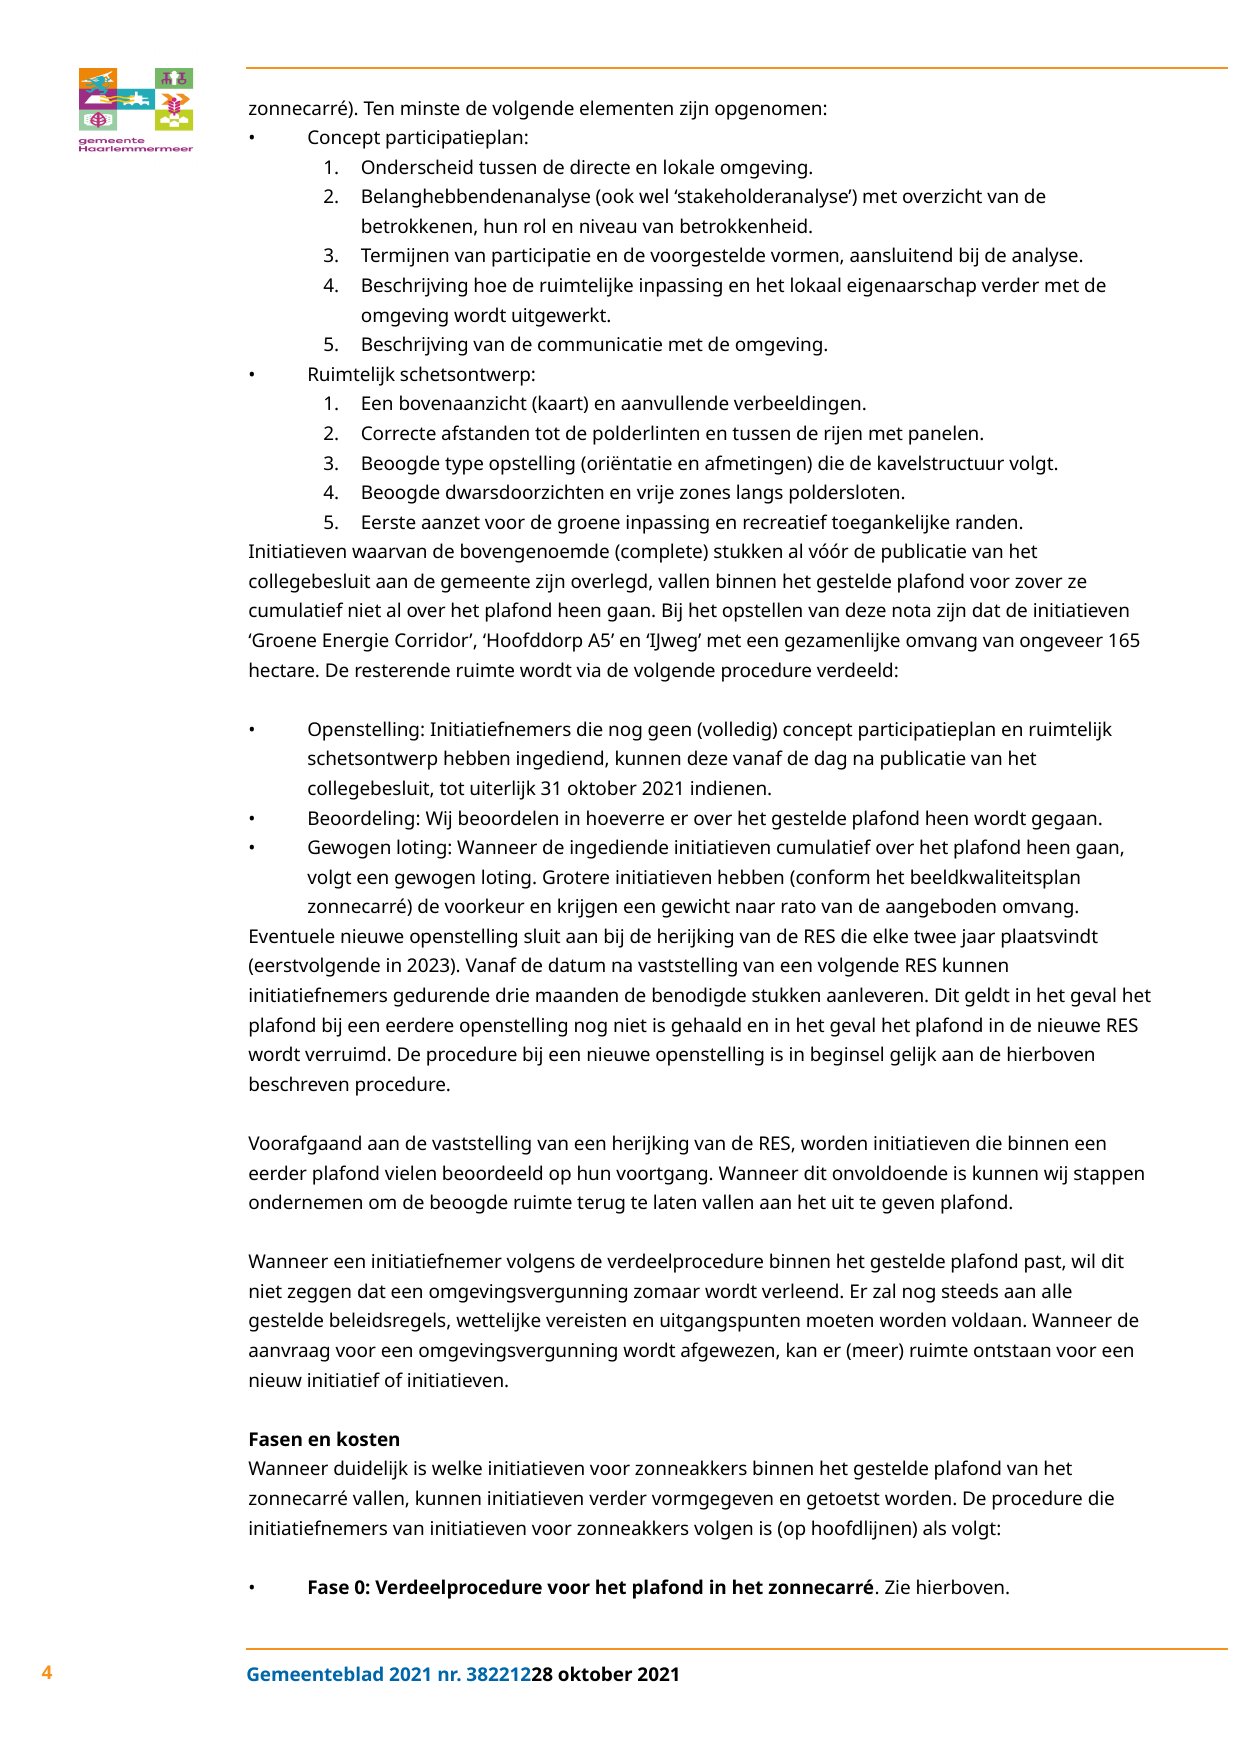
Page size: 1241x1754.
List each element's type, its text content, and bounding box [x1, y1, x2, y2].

list Beoogde dwarsdoorzichten en vrije zones langs poldersloten. [323, 479, 1152, 505]
list Beoogde type opstelling (oriëntatie en afmetingen) die de kavelstructuur volgt. [323, 450, 1152, 476]
list Openstelling: Initiatiefnemers die nog geen (volledig) concept participatieplan en ruimtelijk schetsontwerp hebben ingediend, kunnen deze vanaf de dag na publicatie van het collegebesluit, tot uiterlijk 31 oktober 2021 indienen. [248, 716, 1152, 801]
list Beoordeling: Wij beoordelen in hoeverre er over het gestelde plafond heen wordt gegaan. [248, 805, 1152, 831]
text Fasen en kosten [248, 1426, 1152, 1452]
list Termijnen van participatie en de voorgestelde vormen, aansluitend bij de analyse. [323, 243, 1152, 268]
picture [41, 47, 231, 172]
text zonnecarré). Ten minste de volgende elementen zijn opgenomen: [248, 95, 1152, 121]
text Initiatieven waarvan de bovengenoemde (complete) stukken al vóór de publicatie van het collegebesluit aan de gemeente zijn overlegd, vallen binnen het gestelde plafond voor zover ze cumulatief niet al over het plafond heen gaan. Bij het opstellen van deze nota zijn dat de initiatieven ‘Groene Energie Corridor’, ‘Hoofddorp A5’ en ‘IJweg’ met een gezamenlijke omvang van ongeveer 165 hectare. De resterende ruimte wordt via de volgende procedure verdeeld: [248, 538, 1152, 683]
list Belanghebbendenanalyse (ook wel ‘stakeholderanalyse’) met overzicht van de betrokkenen, hun rol en niveau van betrokkenheid. [323, 183, 1152, 239]
list Concept participatieplan: [248, 124, 1152, 150]
text Voorafgaand aan de vaststelling van een herijking van de RES, worden initiatieven die binnen een eerder plafond vielen beoordeeld op hun voortgang. Wanneer dit onvoldoende is kunnen wij stappen ondernemen om de beoogde ruimte terug te laten vallen aan het uit te geven plafond. [248, 1130, 1152, 1215]
text Eventuele nieuwe openstelling sluit aan bij de herijking van de RES die elke twee jaar plaatsvindt (eerstvolgende in 2023). Vanaf de datum na vaststelling van een volgende RES kunnen initiatiefnemers gedurende drie maanden de benodigde stukken aanleveren. Dit geldt in het geval het plafond bij een eerdere openstelling nog niet is gehaald en in het geval het plafond in de nieuwe RES wordt verruimd. De procedure bij een nieuwe openstelling is in beginsel gelijk aan de hierboven beschreven procedure. [248, 923, 1152, 1097]
list Beschrijving van de communicatie met de omgeving. [323, 331, 1152, 357]
text Wanneer een initiatiefnemer volgens de verdeelprocedure binnen het gestelde plafond past, wil dit niet zeggen dat een omgevingsvergunning zomaar wordt verleend. Er zal nog steeds aan alle gestelde beleidsregels, wettelijke vereisten en uitgangspunten moeten worden voldaan. Wanneer de aanvraag voor een omgevingsvergunning wordt afgewezen, kan er (meer) ruimte ontstaan voor een nieuw initiatief of initiatieven. [248, 1248, 1152, 1393]
list Ruimtelijk schetsontwerp: [248, 361, 1152, 387]
list Fase 0: Verdeelprocedure voor het plafond in het zonnecarré. Zie hierboven. [248, 1574, 1152, 1600]
list Correcte afstanden tot de polderlinten en tussen de rijen met panelen. [323, 420, 1152, 446]
list Eerste aanzet voor de groene inpassing en recreatief toegankelijke randen. [323, 509, 1152, 535]
list Onderscheid tussen de directe en lokale omgeving. [323, 154, 1152, 180]
text Wanneer duidelijk is welke initiatieven voor zonneakkers binnen het gestelde plafond van het zonnecarré vallen, kunnen initiatieven verder vormgegeven en getoetst worden. De procedure die initiatiefnemers van initiatieven voor zonneakkers volgen is (op hoofdlijnen) als volgt: [248, 1456, 1152, 1541]
list Beschrijving hoe de ruimtelijke inpassing en het lokaal eigenaarschap verder met de omgeving wordt uitgewerkt. [323, 272, 1152, 328]
list Gewogen loting: Wanneer de ingediende initiatieven cumulatief over het plafond heen gaan, volgt een gewogen loting. Grotere initiatieven hebben (conform het beeldkwaliteitsplan zonnecarré) de voorkeur en krijgen een gewicht naar rato van de aangeboden omvang. [248, 834, 1152, 919]
list Een bovenaanzicht (kaart) en aanvullende verbeeldingen. [323, 391, 1152, 416]
